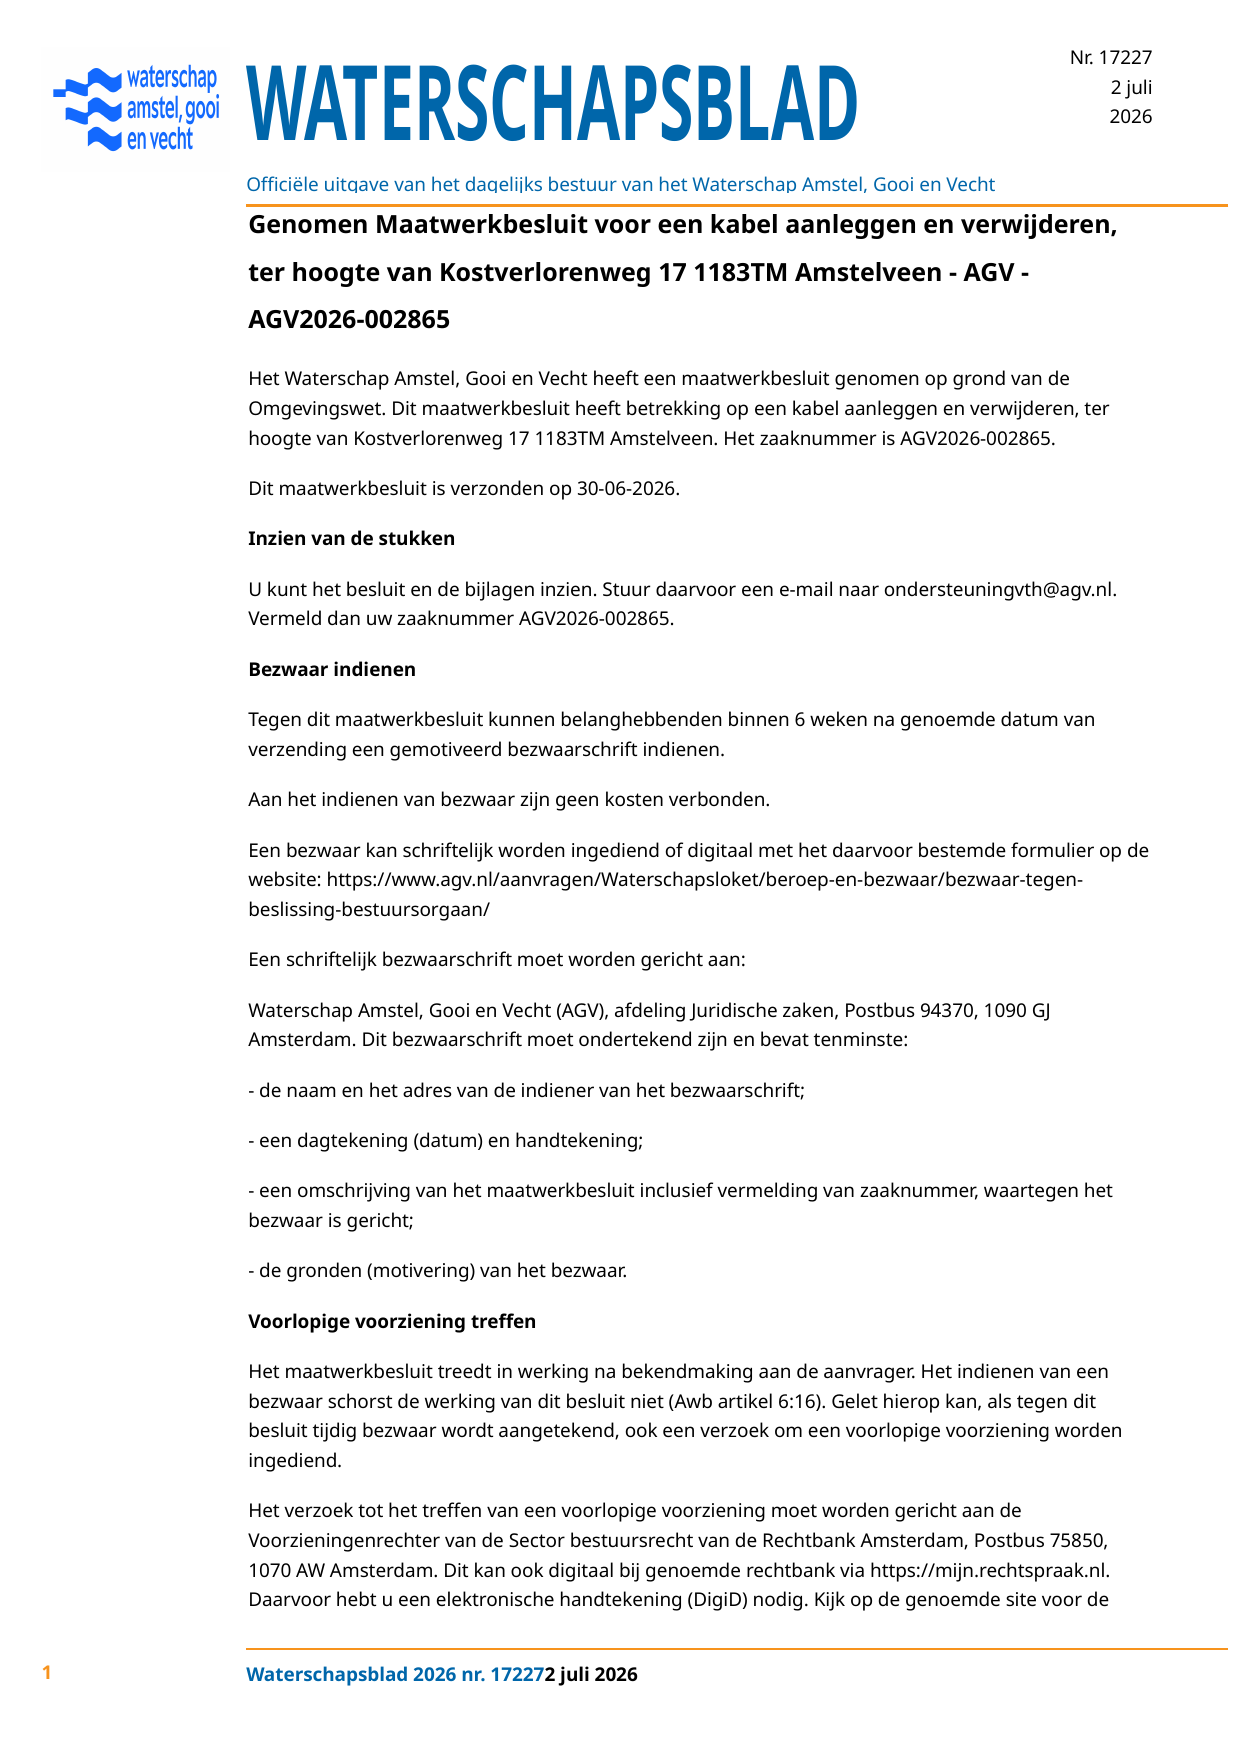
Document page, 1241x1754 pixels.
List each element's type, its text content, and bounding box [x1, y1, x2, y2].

text Het Waterschap Amstel, Gooi en Vecht heeft een maatwerkbesluit genomen op grond van de Omgevingswet. Dit maatwerkbesluit heeft betrekking op een kabel aanleggen en verwijderen, ter hoogte van Kostverlorenweg 17 1183TM Amstelveen. Het zaaknummer is AGV2026-002865. [248, 366, 1152, 450]
text Inzien van de stukken [248, 526, 1152, 551]
text Het maatwerkbesluit treedt in werking na bekendmaking aan de aanvrager. Het indienen van een bezwaar schorst de werking van dit besluit niet (Awb artikel 6:16). Gelet hierop kan, als tegen dit besluit tijdig bezwaar wordt aangetekend, ook een verzoek om een voorlopige voorziening worden ingediend. [248, 1358, 1152, 1473]
text Bezwaar indienen [248, 656, 1152, 682]
text Waterschap Amstel, Gooi en Vecht (AGV), afdeling Juridische zaken, Postbus 94370, 1090 GJ Amsterdam. Dit bezwaarschrift moet ondertekend zijn en bevat tenminste: [248, 997, 1152, 1052]
text - een omschrijving van het maatwerkbesluit inclusief vermelding van zaaknummer, waartegen het bezwaar is gericht; [248, 1178, 1152, 1233]
text Een schriftelijk bezwaarschrift moet worden gericht aan: [248, 946, 1152, 972]
text Een bezwaar kan schriftelijk worden ingediend of digitaal met het daarvoor bestemde formulier op de website: https://www.agv.nl/aanvragen/Waterschapsloket/beroep-en-bezwaar/bezwaar-tegen-beslissing-bestuursorgaan/ [248, 837, 1152, 922]
text - de gronden (motivering) van het bezwaar. [248, 1258, 1152, 1283]
text - de naam en het adres van de indiener van het bezwaarschrift; [248, 1077, 1152, 1102]
text - een dagtekening (datum) en handtekening; [248, 1127, 1152, 1153]
picture [41, 47, 231, 172]
text U kunt het besluit en de bijlagen inzien. Stuur daarvoor een e-mail naar ondersteuningvth@agv.nl. Vermeld dan uw zaaknummer AGV2026-002865. [248, 576, 1152, 631]
text Aan het indienen van bezwaar zijn geen kosten verbonden. [248, 786, 1152, 812]
text Voorlopige voorziening treffen [248, 1308, 1152, 1334]
text Het verzoek tot het treffen van een voorlopige voorziening moet worden gericht aan de Voorzieningenrechter van de Sector bestuursrecht van de Rechtbank Amsterdam, Postbus 75850, 1070 AW Amsterdam. Dit kan ook digitaal bij genoemde rechtbank via https://mijn.rechtspraak.nl. Daarvoor hebt u een elektronische handtekening (DigiD) nodig. Kijk op de genoemde site voor de [248, 1498, 1152, 1612]
text Dit maatwerkbesluit is verzonden op 30-06-2026. [248, 475, 1152, 501]
text Tegen dit maatwerkbesluit kunnen belanghebbenden binnen 6 weken na genoemde datum van verzending een gemotiveerd bezwaarschrift indienen. [248, 706, 1152, 762]
text Genomen Maatwerkbesluit voor een kabel aanleggen en verwijderen, ter hoogte van Kostverlorenweg 17 1183TM Amstelveen - AGV - AGV2026-002865 [248, 207, 1152, 336]
